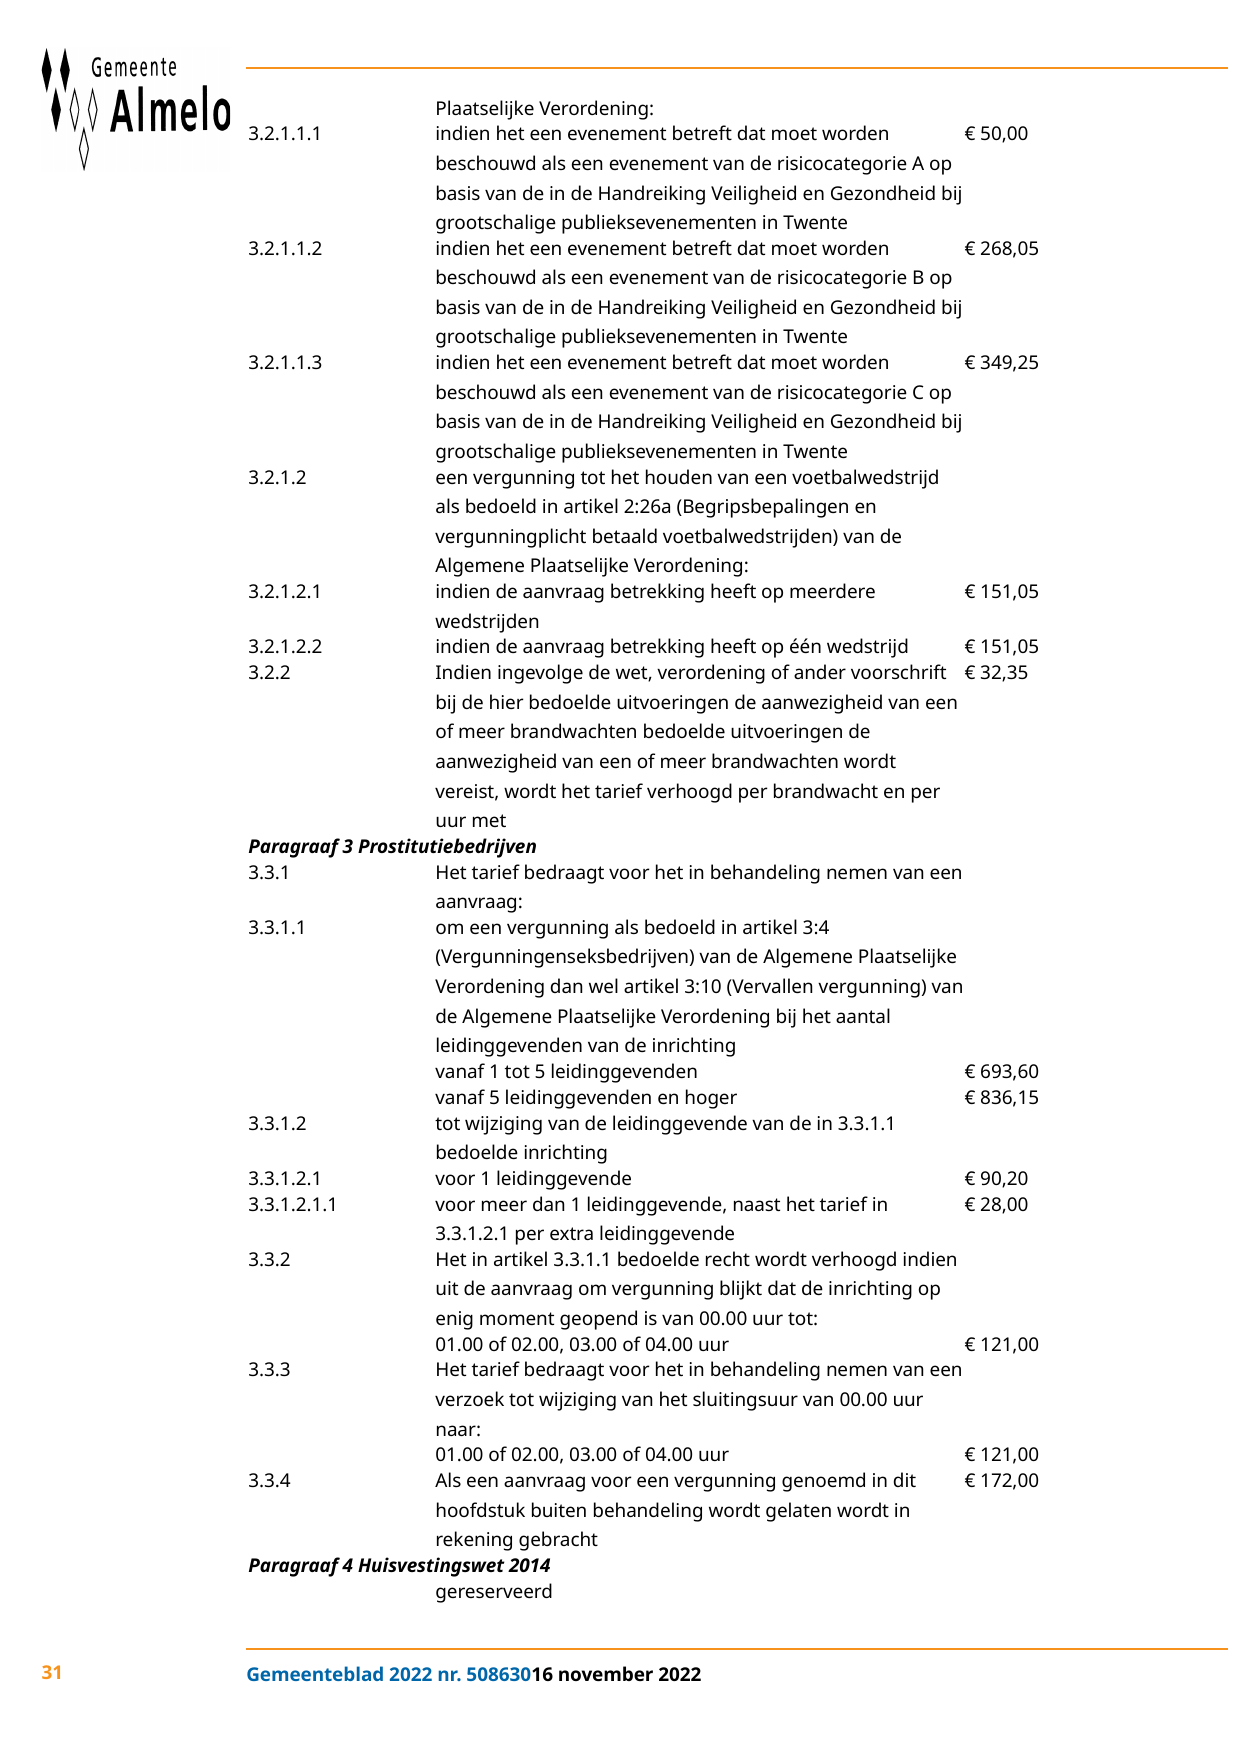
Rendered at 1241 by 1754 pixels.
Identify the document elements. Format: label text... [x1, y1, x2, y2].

table_cell 3.3.1.2 [248, 1110, 435, 1165]
table_cell [248, 1058, 435, 1084]
table_cell € 151,05 [964, 579, 1152, 634]
table_cell 3.3.2 [248, 1246, 435, 1331]
table_cell Als een aanvraag voor een vergunning genoemd in dit hoofdstuk buiten behandeling wordt gelaten wordt in rekening gebracht [435, 1467, 964, 1552]
table_cell voor meer dan 1 leidinggevende, naast het tarief in 3.3.1.2.1 per extra leidinggevende [435, 1191, 964, 1246]
table_cell vanaf 1 tot 5 leidinggevenden [435, 1058, 964, 1084]
table_cell [248, 1578, 435, 1604]
table_cell [248, 1084, 435, 1110]
table_cell een vergunning tot het houden van een voetbalwedstrijd als bedoeld in artikel 2:26a (Begripsbepalingen en vergunningplicht betaald voetbalwedstrijden) van de Algemene Plaatselijke Verordening: [435, 464, 964, 578]
table_cell 3.2.2 [248, 660, 435, 833]
table_cell 3.3.1.2.1.1 [248, 1191, 435, 1246]
table_cell 3.2.1.2.2 [248, 634, 435, 659]
table_cell [248, 1331, 435, 1357]
table_cell [248, 95, 435, 121]
table_cell € 836,15 [964, 1084, 1152, 1110]
table_cell [964, 859, 1152, 914]
table_cell Plaatselijke Verordening: [435, 95, 964, 121]
table_cell 3.2.1.1.1 [248, 121, 435, 235]
table_cell 3.3.1.2.1 [248, 1165, 435, 1191]
table_cell [964, 1578, 1152, 1604]
table_cell 01.00 of 02.00, 03.00 of 04.00 uur [435, 1442, 964, 1467]
table_cell [248, 1442, 435, 1467]
table_cell 3.2.1.2 [248, 464, 435, 578]
table_cell vanaf 5 leidinggevenden en hoger [435, 1084, 964, 1110]
picture [41, 47, 231, 172]
table_cell € 151,05 [964, 634, 1152, 659]
table_cell indien het een evenement betreft dat moet worden beschouwd als een evenement van de risicocategorie C op basis van de in de Handreiking Veiligheid en Gezondheid bij grootschalige publieksevenementen in Twente [435, 350, 964, 464]
table_cell om een vergunning als bedoeld in artikel 3:4 (Vergunningenseksbedrijven) van de Algemene Plaatselijke Verordening dan wel artikel 3:10 (Vervallen vergunning) van de Algemene Plaatselijke Verordening bij het aantal leidinggevenden van de inrichting [435, 914, 964, 1058]
table_cell [964, 95, 1152, 121]
table_cell € 121,00 [964, 1331, 1152, 1357]
table_cell Paragraaf 3 Prostitutiebedrijven [248, 833, 1152, 859]
table_cell indien de aanvraag betrekking heeft op één wedstrijd [435, 634, 964, 659]
table_cell € 121,00 [964, 1442, 1152, 1467]
table_cell indien het een evenement betreft dat moet worden beschouwd als een evenement van de risicocategorie B op basis van de in de Handreiking Veiligheid en Gezondheid bij grootschalige publieksevenementen in Twente [435, 235, 964, 349]
table_cell 3.2.1.2.1 [248, 579, 435, 634]
table_cell [964, 1357, 1152, 1442]
table_cell 3.3.1.1 [248, 914, 435, 1058]
table_cell Indien ingevolge de wet, verordening of ander voorschrift bij de hier bedoelde uitvoeringen de aanwezigheid van een of meer brandwachten bedoelde uitvoeringen de aanwezigheid van een of meer brandwachten wordt vereist, wordt het tarief verhoogd per brandwacht en per uur met [435, 660, 964, 833]
table_cell 3.2.1.1.2 [248, 235, 435, 349]
table_cell € 90,20 [964, 1165, 1152, 1191]
table_cell 3.3.1 [248, 859, 435, 914]
table_cell Het in artikel 3.3.1.1 bedoelde recht wordt verhoogd indien uit de aanvraag om vergunning blijkt dat de inrichting op enig moment geopend is van 00.00 uur tot: [435, 1246, 964, 1331]
table_cell Het tarief bedraagt voor het in behandeling nemen van een verzoek tot wijziging van het sluitingsuur van 00.00 uur naar: [435, 1357, 964, 1442]
table_cell € 349,25 [964, 350, 1152, 464]
table_cell 3.2.1.1.3 [248, 350, 435, 464]
table_cell [964, 1110, 1152, 1165]
table_cell Het tarief bedraagt voor het in behandeling nemen van een aanvraag: [435, 859, 964, 914]
table_cell € 32,35 [964, 660, 1152, 833]
table_cell € 268,05 [964, 235, 1152, 349]
table_cell € 50,00 [964, 121, 1152, 235]
table_cell 01.00 of 02.00, 03.00 of 04.00 uur [435, 1331, 964, 1357]
table_cell indien het een evenement betreft dat moet worden beschouwd als een evenement van de risicocategorie A op basis van de in de Handreiking Veiligheid en Gezondheid bij grootschalige publieksevenementen in Twente [435, 121, 964, 235]
table_cell indien de aanvraag betrekking heeft op meerdere wedstrijden [435, 579, 964, 634]
table_cell gereserveerd [435, 1578, 964, 1604]
table_cell € 693,60 [964, 1058, 1152, 1084]
table_cell tot wijziging van de leidinggevende van de in 3.3.1.1 bedoelde inrichting [435, 1110, 964, 1165]
table_cell [964, 914, 1152, 1058]
table_cell [964, 464, 1152, 578]
table_cell [964, 1246, 1152, 1331]
table_cell voor 1 leidinggevende [435, 1165, 964, 1191]
table_cell 3.3.3 [248, 1357, 435, 1442]
table_cell Paragraaf 4 Huisvestingswet 2014 [248, 1552, 1152, 1578]
table_cell € 172,00 [964, 1467, 1152, 1552]
table_cell 3.3.4 [248, 1467, 435, 1552]
table_cell € 28,00 [964, 1191, 1152, 1246]
